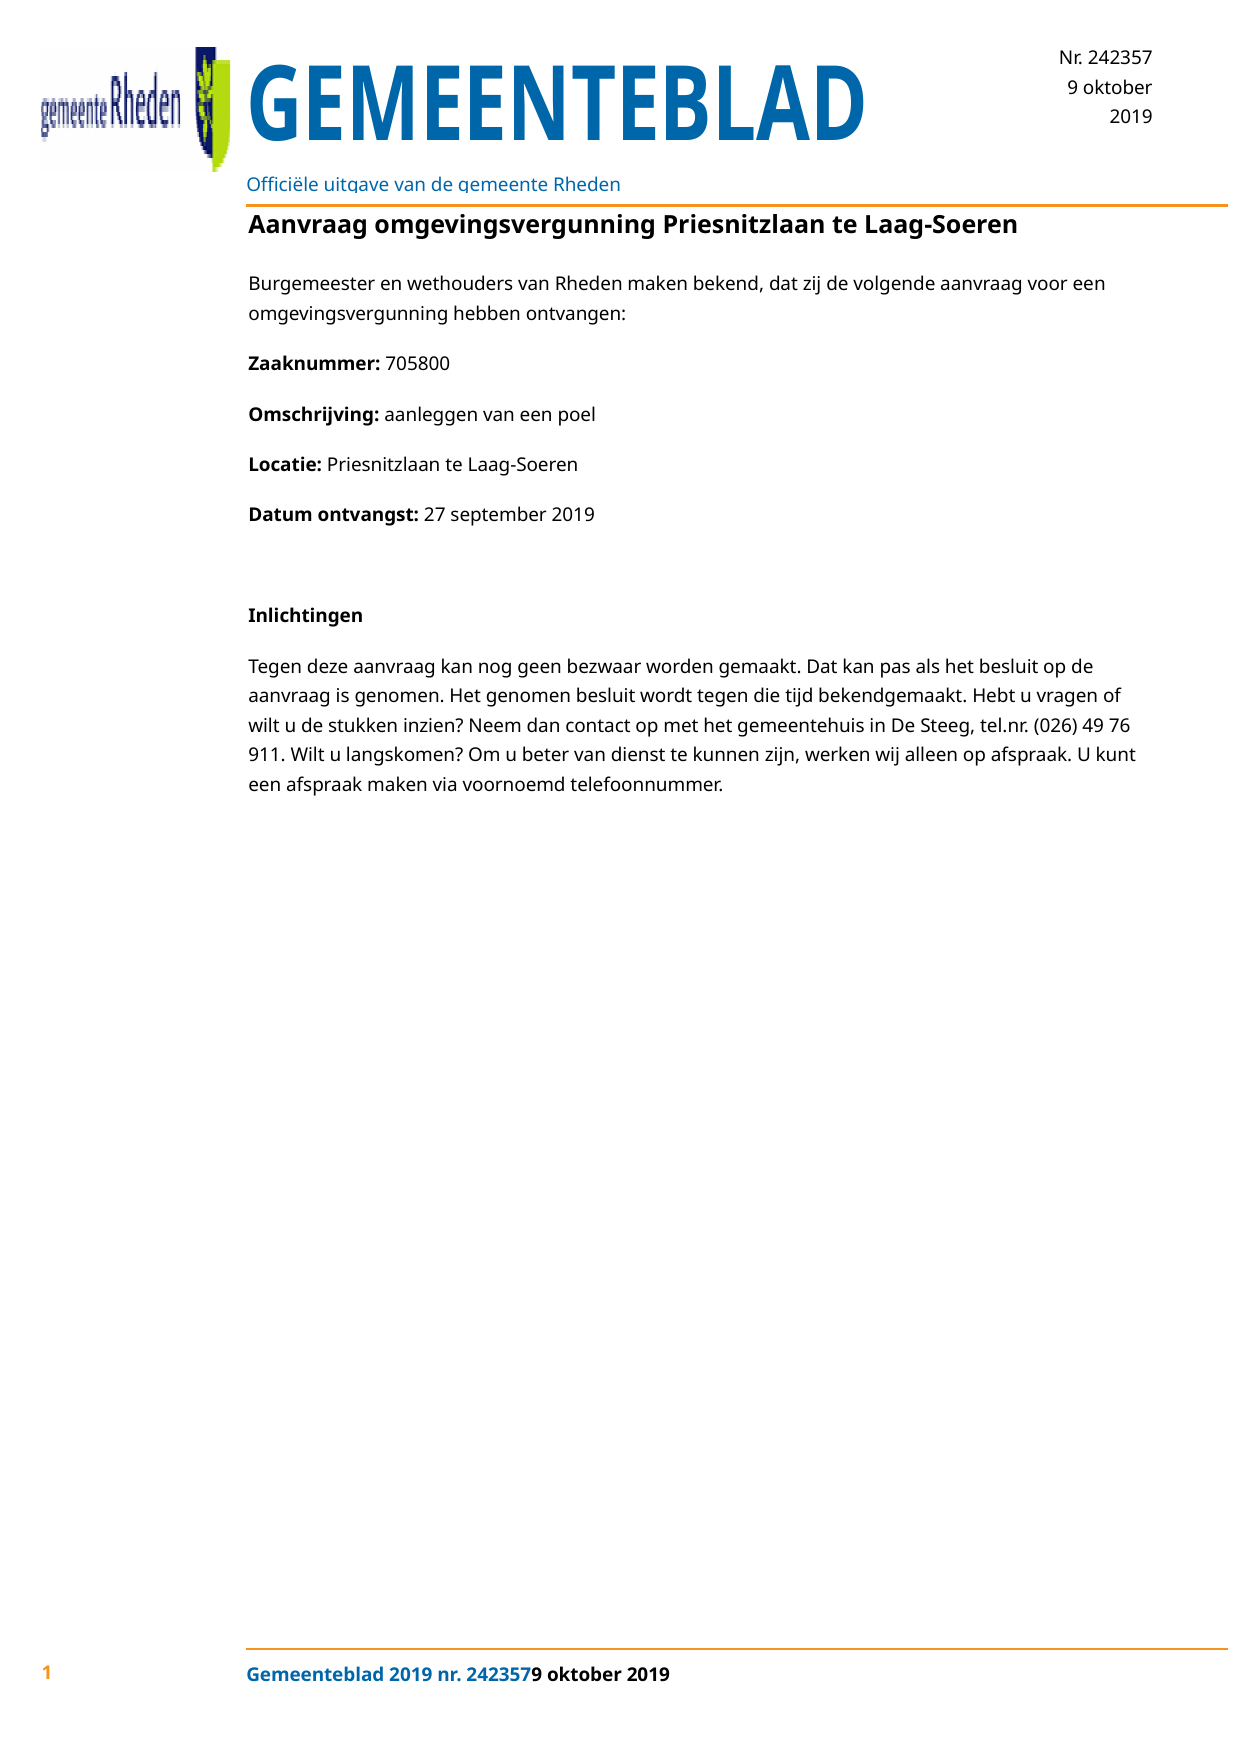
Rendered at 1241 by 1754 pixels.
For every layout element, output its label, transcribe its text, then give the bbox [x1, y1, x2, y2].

text Aanvraag omgevingsvergunning Priesnitzlaan te Laag-Soeren [248, 207, 1152, 241]
text Burgemeester en wethouders van Rheden maken bekend, dat zij de volgende aanvraag voor een omgevingsvergunning hebben ontvangen: [248, 270, 1152, 326]
text Zaaknummer: 705800 [248, 350, 1152, 376]
text Inlichtingen [248, 602, 1152, 628]
text Tegen deze aanvraag kan nog geen bezwaar worden gemaakt. Dat kan pas als het besluit op de aanvraag is genomen. Het genomen besluit wordt tegen die tijd bekendgemaakt. Hebt u vragen of wilt u de stukken inzien? Neem dan contact op met het gemeentehuis in De Steeg, tel.nr. (026) 49 76 911. Wilt u langskomen? Om u beter van dienst te kunnen zijn, werken wij alleen op afspraak. U kunt een afspraak maken via voornoemd telefoonnummer. [248, 653, 1152, 797]
text Locatie: Priesnitzlaan te Laag-Soeren [248, 451, 1152, 477]
text Omschrijving: aanleggen van een poel [248, 401, 1152, 426]
text Datum ontvangst: 27 september 2019 [248, 502, 1152, 527]
picture [41, 47, 231, 172]
